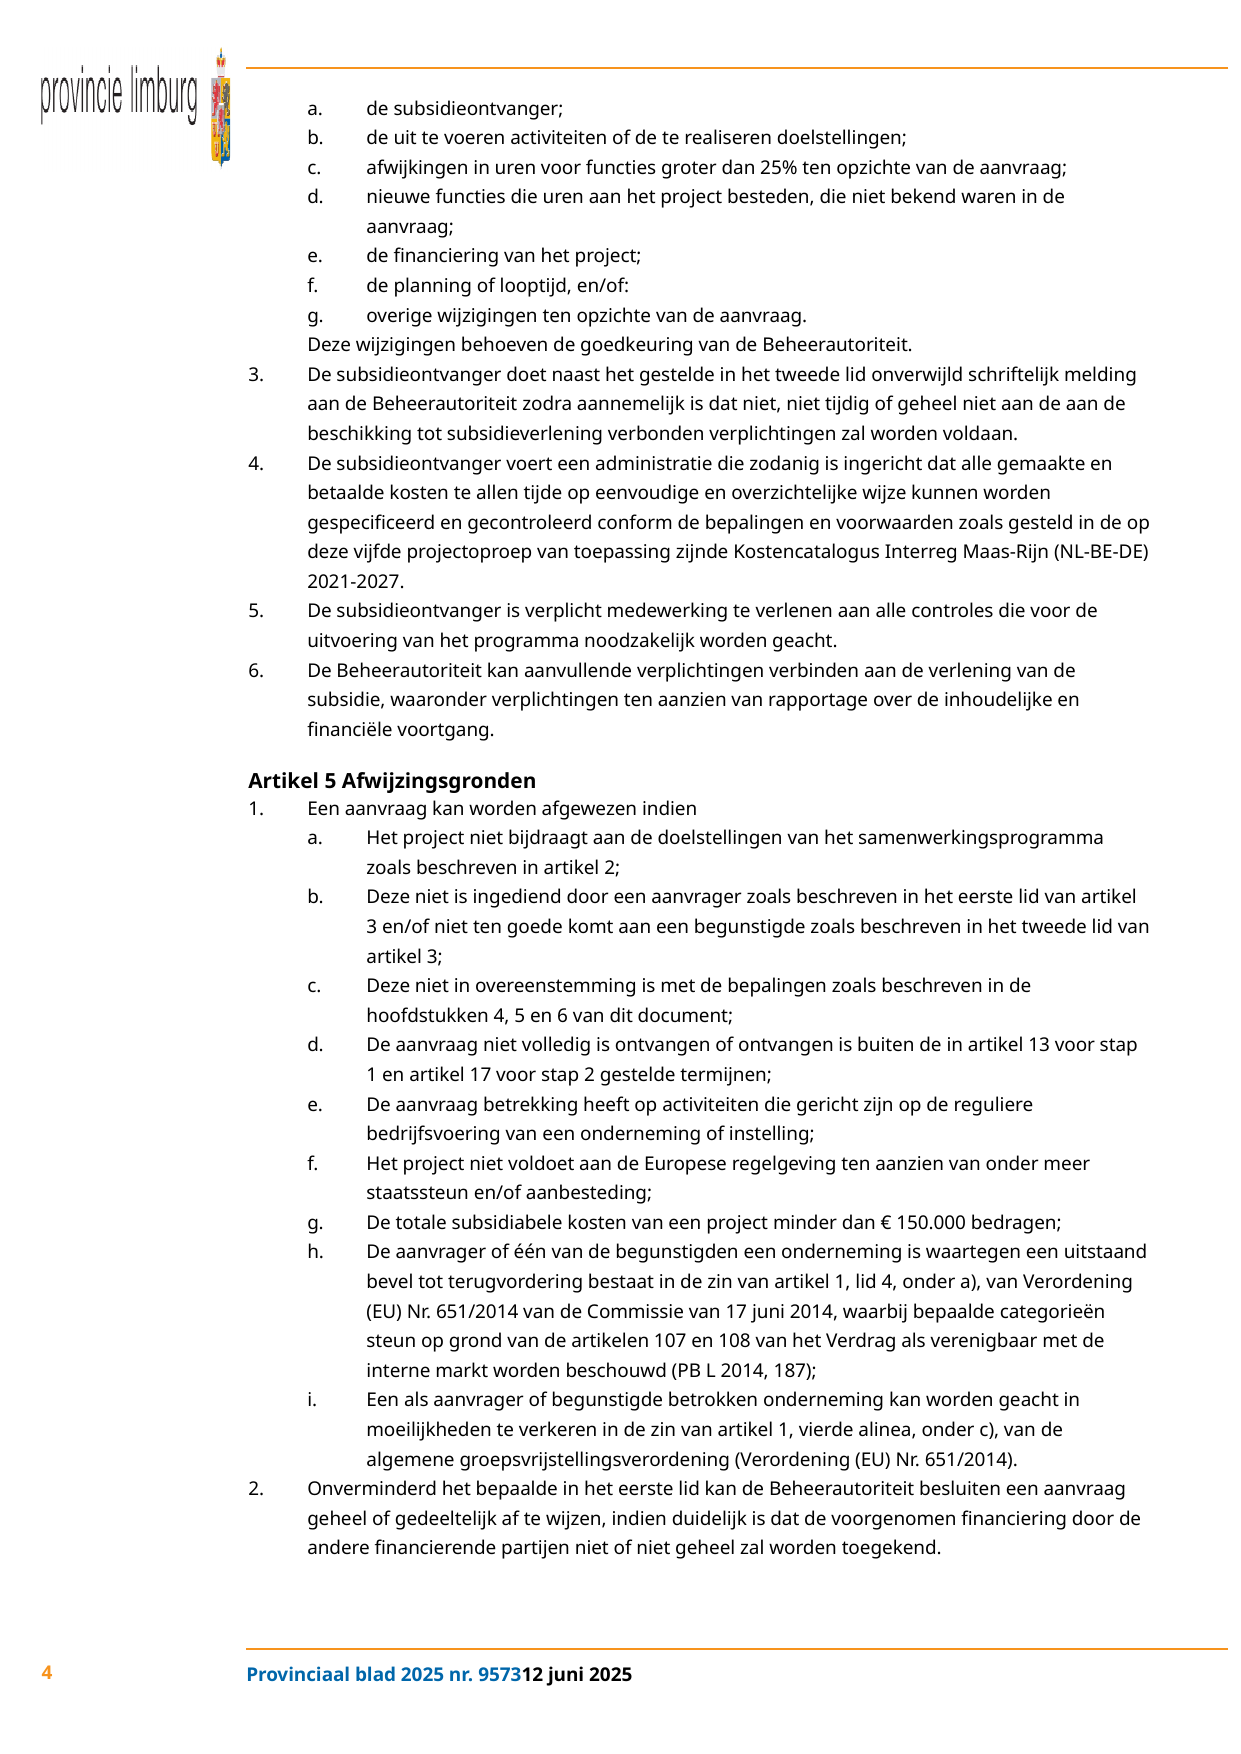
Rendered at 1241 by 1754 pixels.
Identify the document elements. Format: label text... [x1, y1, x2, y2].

list Een aanvraag kan worden afgewezen indien [248, 795, 1152, 821]
list Het project niet voldoet aan de Europese regelgeving ten aanzien van onder meer staatssteun en/of aanbesteding; [307, 1150, 1152, 1205]
list De aanvraag betrekking heeft op activiteiten die gericht zijn op de reguliere bedrijfsvoering van een onderneming of instelling; [307, 1091, 1152, 1146]
list Deze niet is ingediend door een aanvrager zoals beschreven in het eerste lid van artikel 3 en/of niet ten goede komt aan een begunstigde zoals beschreven in het tweede lid van artikel 3; [307, 884, 1152, 968]
list De Beheerautoriteit kan aanvullende verplichtingen verbinden aan de verlening van de subsidie, waaronder verplichtingen ten aanzien van rapportage over de inhoudelijke en financiële voortgang. [248, 657, 1152, 742]
list Een als aanvrager of begunstigde betrokken onderneming kan worden geacht in moeilijkheden te verkeren in de zin van artikel 1, vierde alinea, onder c), van de algemene groepsvrijstellingsverordening (Verordening (EU) Nr. 651/2014). [307, 1387, 1152, 1471]
list afwijkingen in uren voor functies groter dan 25% ten opzichte van de aanvraag; [307, 154, 1152, 180]
list De subsidieontvanger voert een administratie die zodanig is ingericht dat alle gemaakte en betaalde kosten te allen tijde op eenvoudige en overzichtelijke wijze kunnen worden gespecificeerd en gecontroleerd conform de bepalingen en voorwaarden zoals gesteld in de op deze vijfde projectoproep van toepassing zijnde Kostencatalogus Interreg Maas-Rijn (NL-BE-DE) 2021-2027. [248, 450, 1152, 594]
list De subsidieontvanger doet naast het gestelde in het tweede lid onverwijld schriftelijk melding aan de Beheerautoriteit zodra aannemelijk is dat niet, niet tijdig of geheel niet aan de aan de beschikking tot subsidieverlening verbonden verplichtingen zal worden voldaan. [248, 361, 1152, 446]
list Deze niet in overeenstemming is met de bepalingen zoals beschreven in de hoofdstukken 4, 5 en 6 van dit document; [307, 972, 1152, 1028]
list De aanvrager of één van de begunstigden een onderneming is waartegen een uitstaand bevel tot terugvordering bestaat in de zin van artikel 1, lid 4, onder a), van Verordening (EU) Nr. 651/2014 van de Commissie van 17 juni 2014, waarbij bepaalde categorieën steun op grond van de artikelen 107 en 108 van het Verdrag als verenigbaar met de interne markt worden beschouwd (PB L 2014, 187); [307, 1239, 1152, 1383]
list Deze wijzigingen behoeven de goedkeuring van de Beheerautoriteit. [248, 331, 1152, 357]
list De aanvraag niet volledig is ontvangen of ontvangen is buiten de in artikel 13 voor stap 1 en artikel 17 voor stap 2 gestelde termijnen; [307, 1032, 1152, 1087]
list de planning of looptijd, en/of: [307, 272, 1152, 298]
list nieuwe functies die uren aan het project besteden, die niet bekend waren in de aanvraag; [307, 183, 1152, 239]
list De subsidieontvanger is verplicht medewerking te verlenen aan alle controles die voor de uitvoering van het programma noodzakelijk worden geacht. [248, 598, 1152, 653]
list de financiering van het project; [307, 243, 1152, 268]
list Het project niet bijdraagt aan de doelstellingen van het samenwerkingsprogramma zoals beschreven in artikel 2; [307, 824, 1152, 880]
list de subsidieontvanger; [307, 95, 1152, 121]
picture [41, 47, 231, 172]
list de uit te voeren activiteiten of de te realiseren doelstellingen; [307, 124, 1152, 150]
list De totale subsidiabele kosten van een project minder dan € 150.000 bedragen; [307, 1209, 1152, 1235]
list overige wijzigingen ten opzichte van de aanvraag. [307, 302, 1152, 328]
list Onverminderd het bepaalde in het eerste lid kan de Beheerautoriteit besluiten een aanvraag geheel of gedeeltelijk af te wijzen, indien duidelijk is dat de voorgenomen financiering door de andere financierende partijen niet of niet geheel zal worden toegekend. [248, 1475, 1152, 1560]
text Artikel 5 Afwijzingsgronden [248, 766, 1152, 795]
